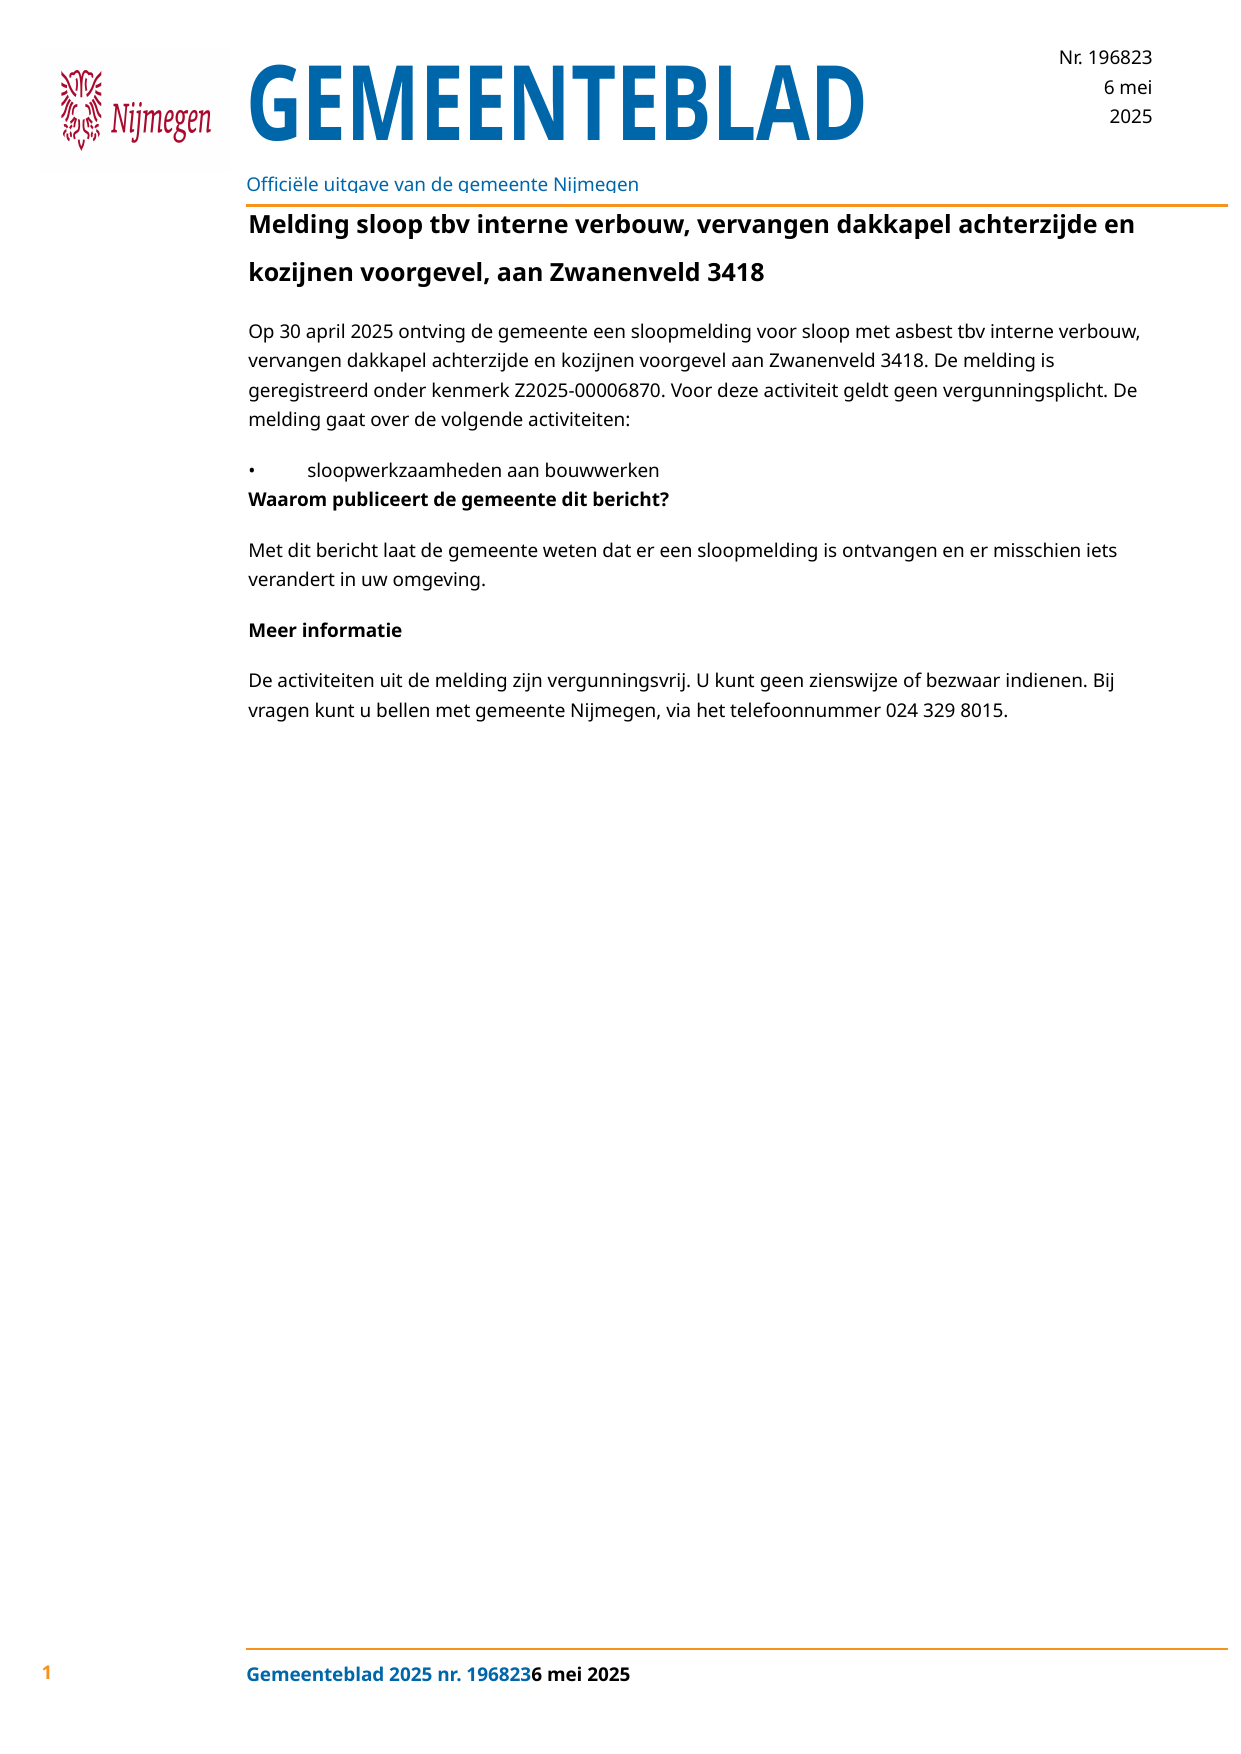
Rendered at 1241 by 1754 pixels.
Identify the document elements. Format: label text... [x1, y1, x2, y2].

text Melding sloop tbv interne verbouw, vervangen dakkapel achterzijde en kozijnen voorgevel, aan Zwanenveld 3418 [248, 207, 1152, 288]
picture [41, 47, 231, 172]
text De activiteiten uit de melding zijn vergunningsvrij. U kunt geen zienswijze of bezwaar indienen. Bij vragen kunt u bellen met gemeente Nijmegen, via het telefoonnummer 024 329 8015. [248, 667, 1152, 723]
list sloopwerkzaamheden aan bouwwerken [248, 457, 1152, 483]
text Op 30 april 2025 ontving de gemeente een sloopmelding voor sloop met asbest tbv interne verbouw, vervangen dakkapel achterzijde en kozijnen voorgevel aan Zwanenveld 3418. De melding is geregistreerd onder kenmerk Z2025-00006870. Voor deze activiteit geldt geen vergunningsplicht. De melding gaat over de volgende activiteiten: [248, 318, 1152, 432]
text Meer informatie [248, 617, 1152, 643]
text Met dit bericht laat de gemeente weten dat er een sloopmelding is ontvangen en er misschien iets verandert in uw omgeving. [248, 537, 1152, 592]
text Waarom publiceert de gemeente dit bericht? [248, 487, 1152, 512]
